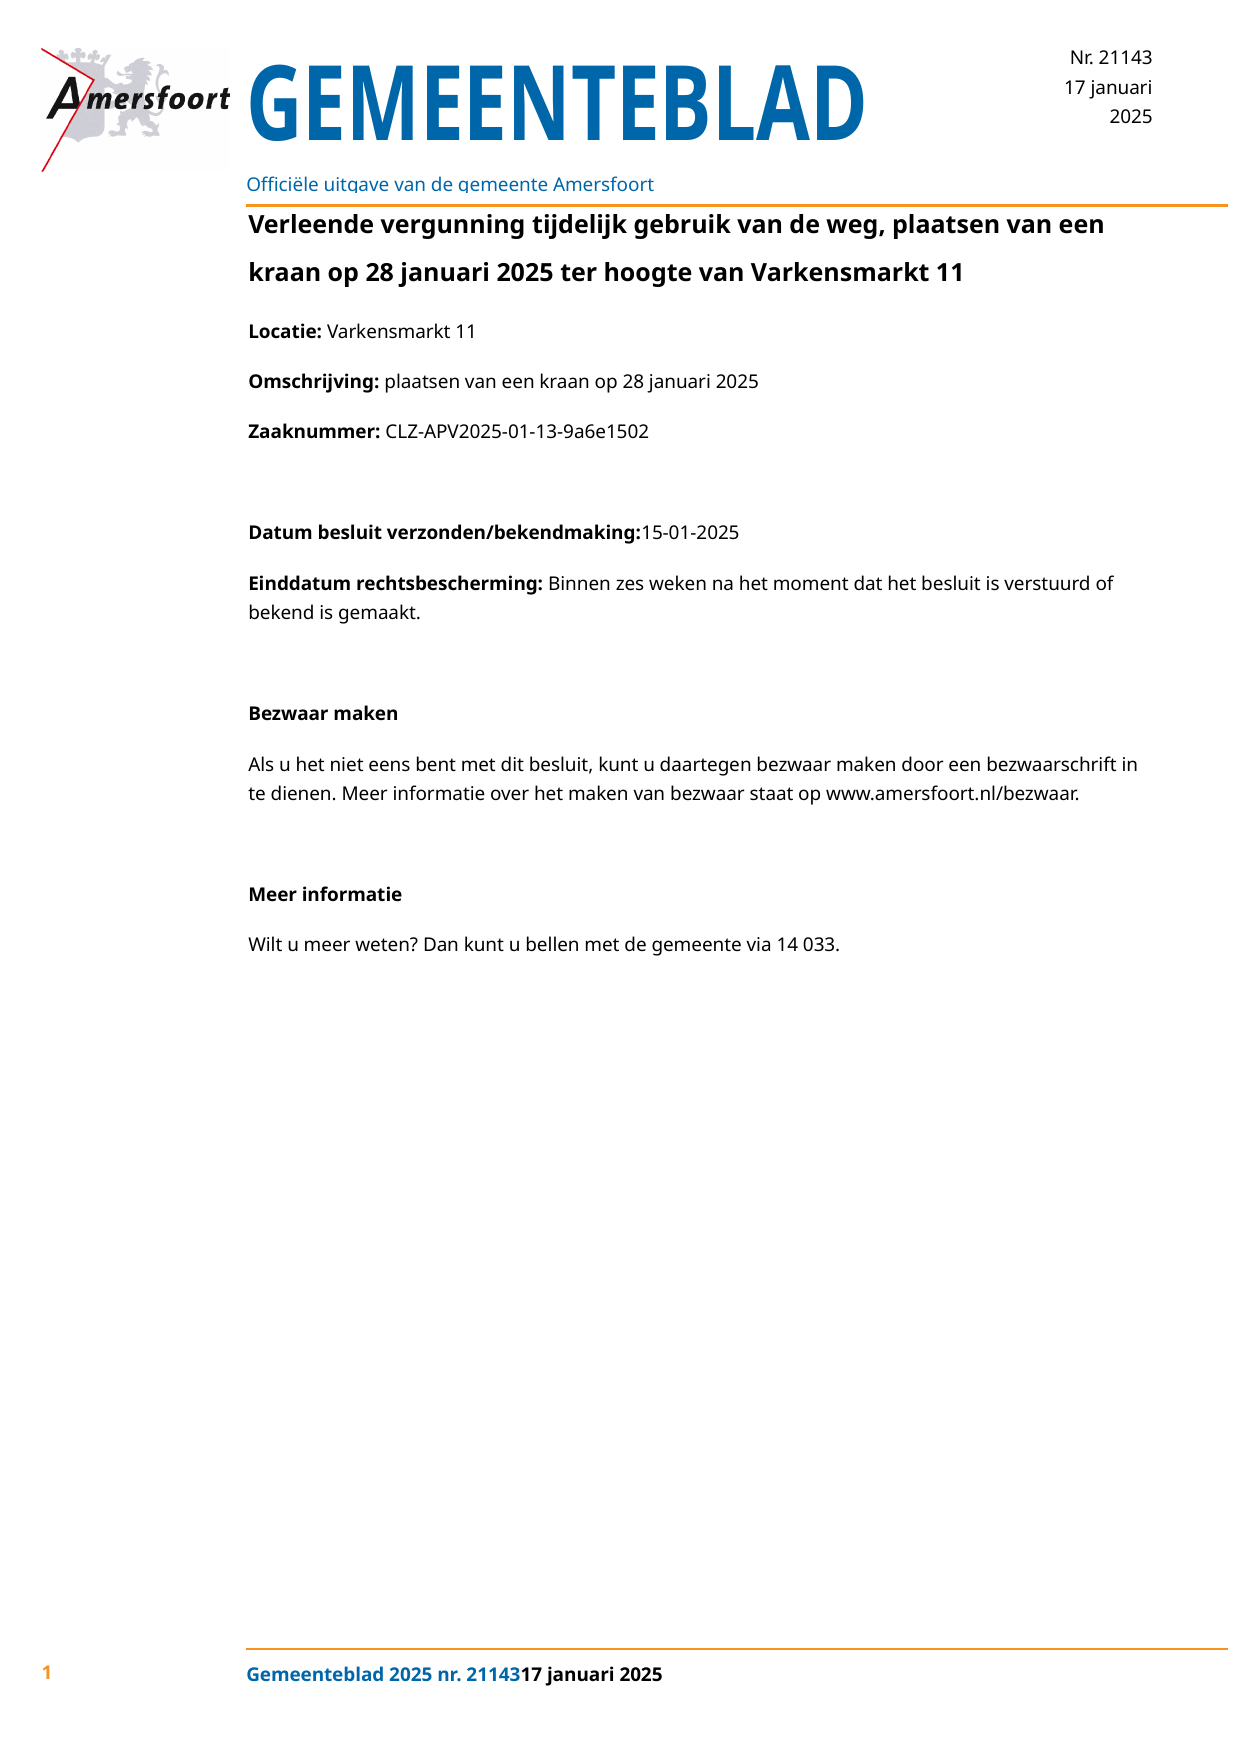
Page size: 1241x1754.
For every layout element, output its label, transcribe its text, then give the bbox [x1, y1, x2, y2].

text Bezwaar maken [248, 700, 1152, 726]
text Omschrijving: plaatsen van een kraan op 28 januari 2025 [248, 368, 1152, 394]
text Zaaknummer: CLZ-APV2025-01-13-9a6e1502 [248, 419, 1152, 444]
text Als u het niet eens bent met dit besluit, kunt u daartegen bezwaar maken door een bezwaarschrift in te dienen. Meer informatie over het maken van bezwaar staat op www.amersfoort.nl/bezwaar. [248, 751, 1152, 806]
picture [41, 47, 231, 172]
text Einddatum rechtsbescherming: Binnen zes weken na het moment dat het besluit is verstuurd of bekend is gemaakt. [248, 570, 1152, 625]
text Wilt u meer weten? Dan kunt u bellen met de gemeente via 14 033. [248, 932, 1152, 957]
text Locatie: Varkensmarkt 11 [248, 318, 1152, 344]
text Datum besluit verzonden/bekendmaking:15-01-2025 [248, 519, 1152, 545]
text Meer informatie [248, 881, 1152, 907]
text Verleende vergunning tijdelijk gebruik van de weg, plaatsen van een kraan op 28 januari 2025 ter hoogte van Varkensmarkt 11 [248, 207, 1152, 288]
